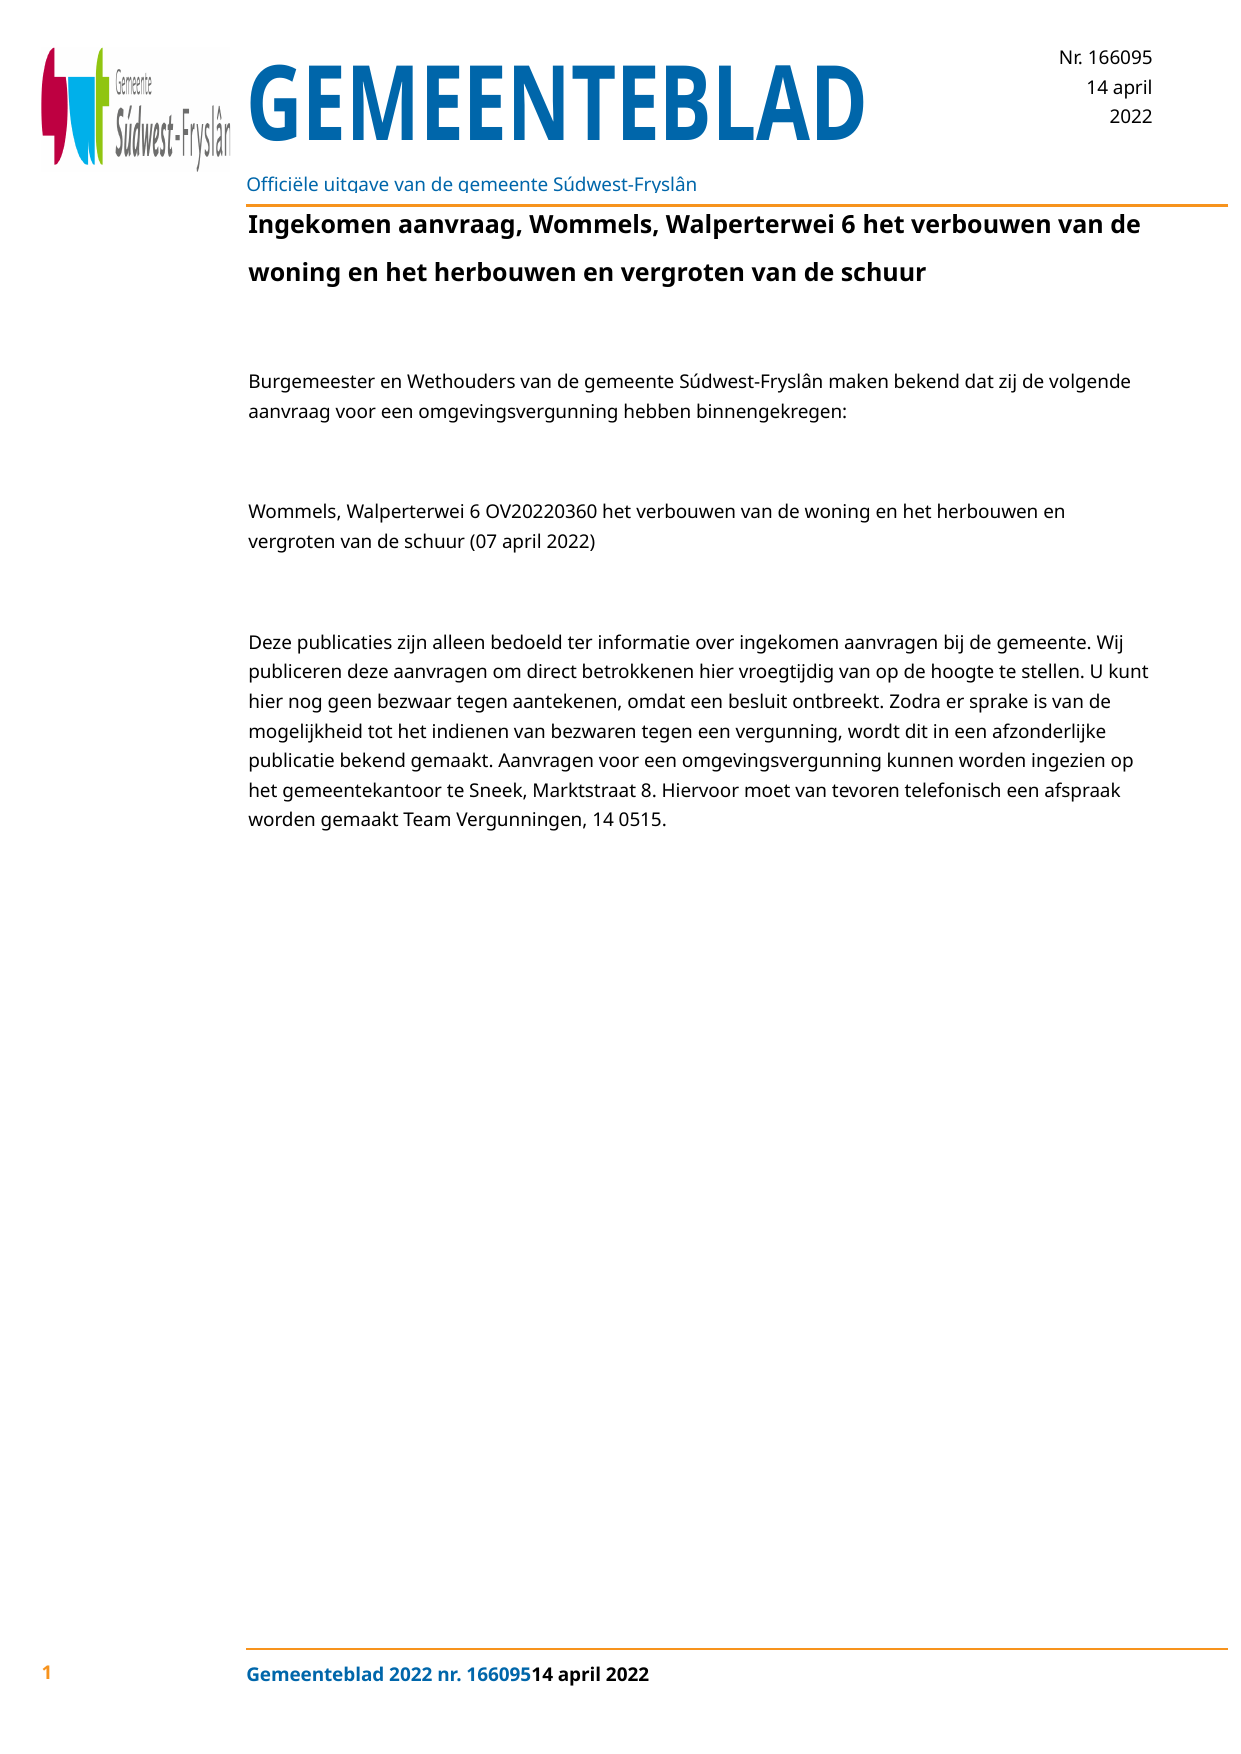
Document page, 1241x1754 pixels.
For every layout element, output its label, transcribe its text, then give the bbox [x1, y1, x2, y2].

text Deze publicaties zijn alleen bedoeld ter informatie over ingekomen aanvragen bij de gemeente. Wij publiceren deze aanvragen om direct betrokkenen hier vroegtijdig van op de hoogte te stellen. U kunt hier nog geen bezwaar tegen aantekenen, omdat een besluit ontbreekt. Zodra er sprake is van de mogelijkheid tot het indienen van bezwaren tegen een vergunning, wordt dit in een afzonderlijke publicatie bekend gemaakt. Aanvragen voor een omgevingsvergunning kunnen worden ingezien op het gemeentekantoor te Sneek, Marktstraat 8. Hiervoor moet van tevoren telefonisch een afspraak worden gemaakt Team Vergunningen, 14 0515. [248, 629, 1152, 832]
text Burgemeester en Wethouders van de gemeente Súdwest-Fryslân maken bekend dat zij de volgende aanvraag voor een omgevingsvergunning hebben binnengekregen: [248, 368, 1152, 424]
text Ingekomen aanvraag, Wommels, Walperterwei 6 het verbouwen van de woning en het herbouwen en vergroten van de schuur [248, 207, 1152, 288]
text Wommels, Walperterwei 6 OV20220360 het verbouwen van de woning en het herbouwen en vergroten van de schuur (07 april 2022) [248, 499, 1152, 554]
picture [41, 47, 231, 172]
